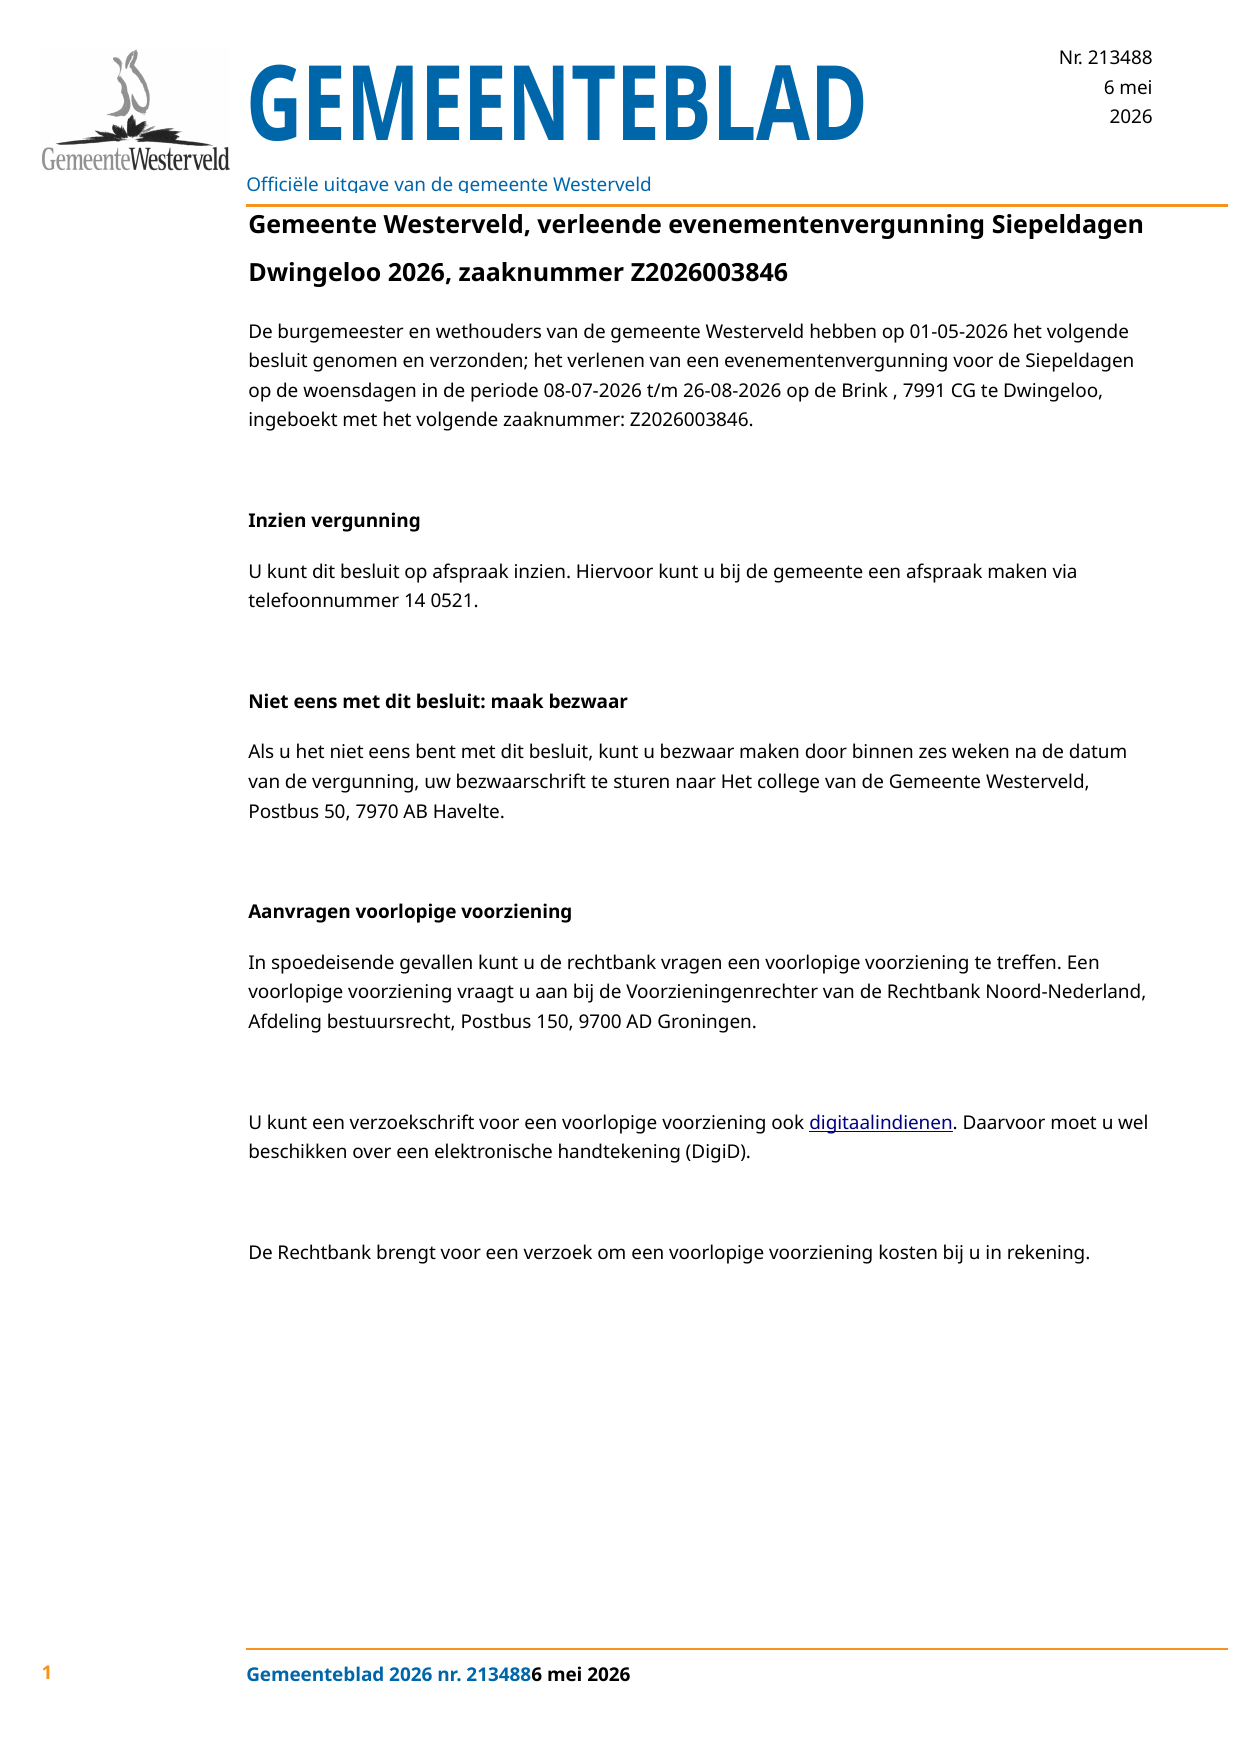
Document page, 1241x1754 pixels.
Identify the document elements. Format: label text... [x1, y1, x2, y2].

text De Rechtbank brengt voor een verzoek om een voorlopige voorziening kosten bij u in rekening. [248, 1239, 1152, 1265]
text U kunt een verzoekschrift voor een voorlopige voorziening ook digitaalindienen. Daarvoor moet u wel beschikken over een elektronische handtekening (DigiD). [248, 1109, 1152, 1164]
text In spoedeisende gevallen kunt u de rechtbank vragen een voorlopige voorziening te treffen. Een voorlopige voorziening vraagt u aan bij de Voorzieningenrechter van de Rechtbank Noord-Nederland, Afdeling bestuursrecht, Postbus 150, 9700 AD Groningen. [248, 949, 1152, 1034]
text De burgemeester en wethouders van de gemeente Westerveld hebben op 01-05-2026 het volgende besluit genomen en verzonden; het verlenen van een evenementenvergunning voor de Siepeldagen op de woensdagen in de periode 08-07-2026 t/m 26-08-2026 op de Brink , 7991 CG te Dwingeloo, ingeboekt met het volgende zaaknummer: Z2026003846. [248, 318, 1152, 432]
text Niet eens met dit besluit: maak bezwaar [248, 688, 1152, 714]
text Inzien vergunning [248, 507, 1152, 533]
text Aanvragen voorlopige voorziening [248, 899, 1152, 924]
text Als u het niet eens bent met dit besluit, kunt u bezwaar maken door binnen zes weken na de datum van de vergunning, uw bezwaarschrift te sturen naar Het college van de Gemeente Westerveld, Postbus 50, 7970 AB Havelte. [248, 739, 1152, 824]
text U kunt dit besluit op afspraak inzien. Hiervoor kunt u bij de gemeente een afspraak maken via telefoonnummer 14 0521. [248, 558, 1152, 613]
picture [41, 47, 231, 172]
text Gemeente Westerveld, verleende evenementenvergunning Siepeldagen Dwingeloo 2026, zaaknummer Z2026003846 [248, 207, 1152, 288]
